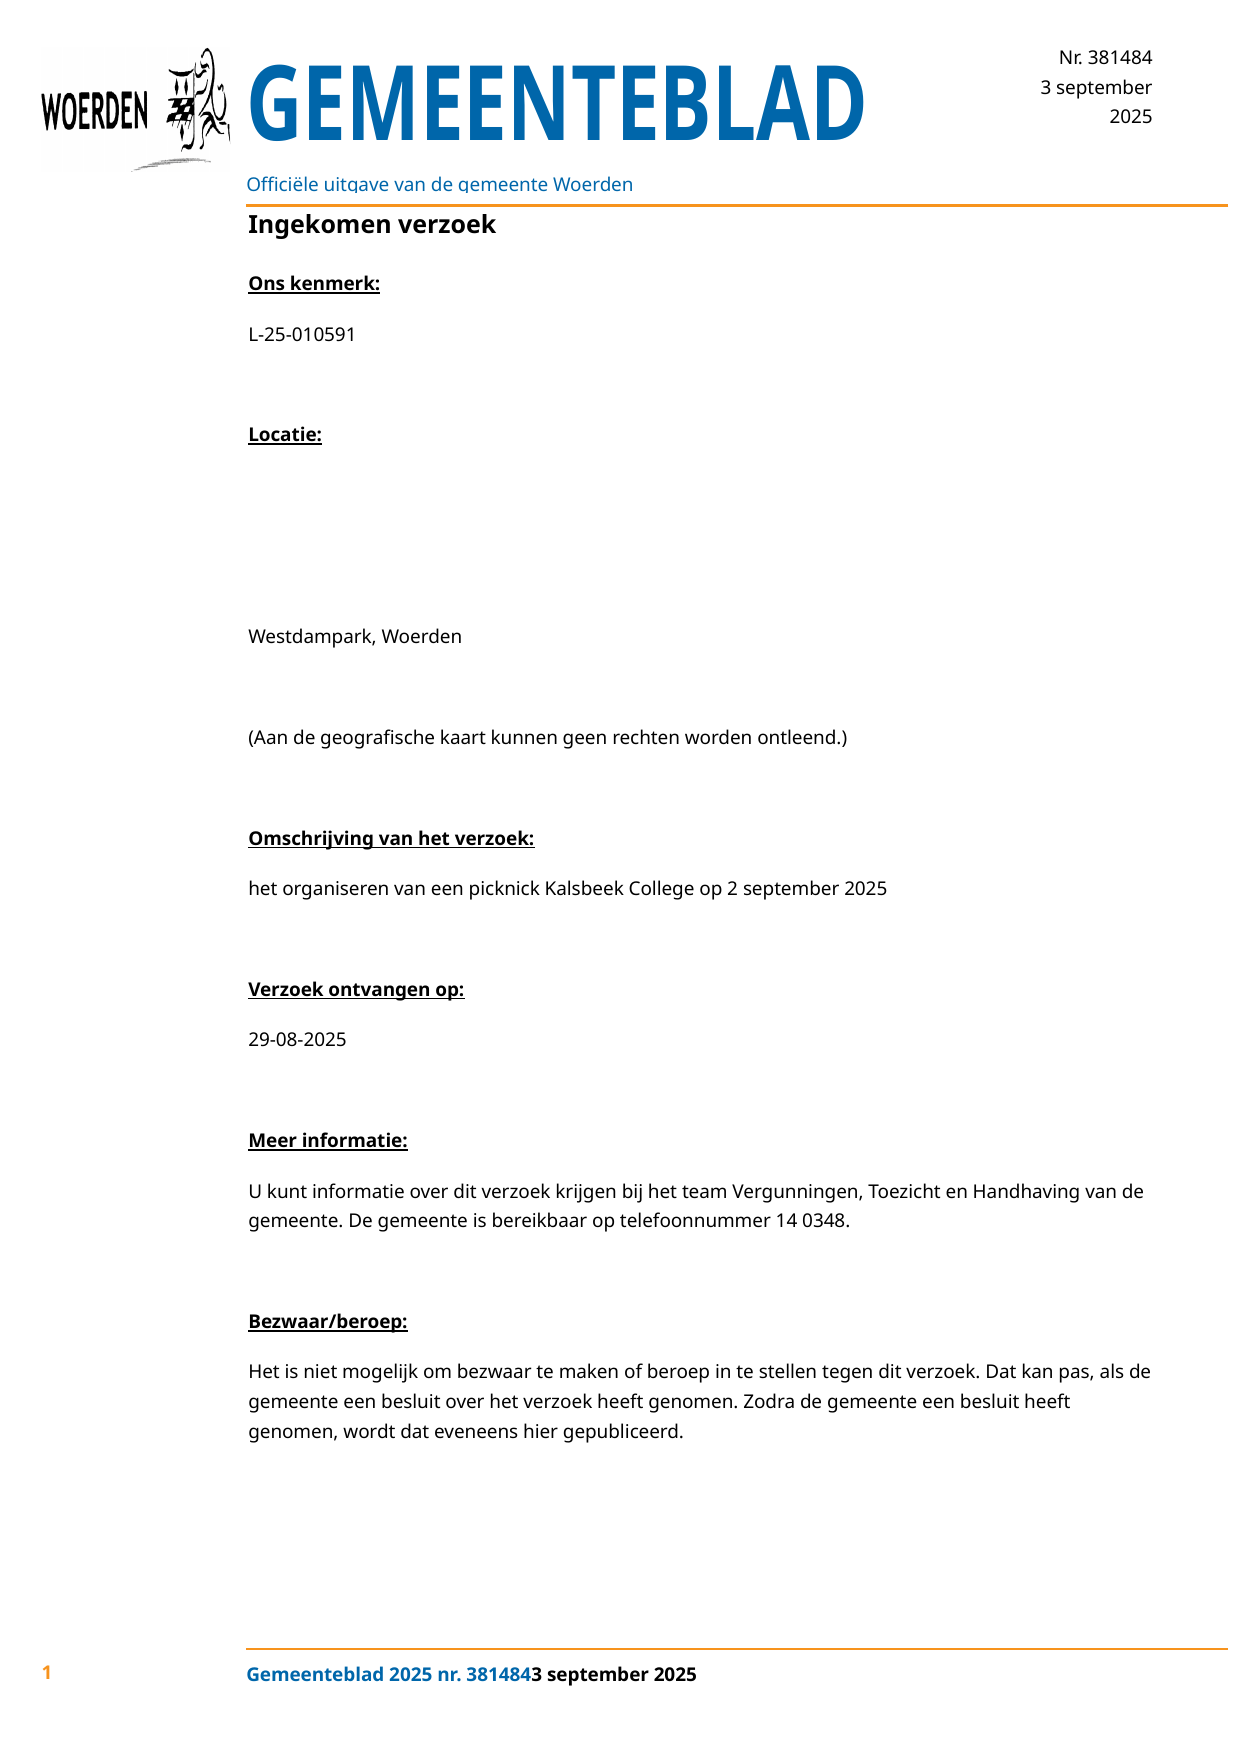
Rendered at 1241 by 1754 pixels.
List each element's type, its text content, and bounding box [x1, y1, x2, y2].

text Het is niet mogelijk om bezwaar te maken of beroep in te stellen tegen dit verzoek. Dat kan pas, als de gemeente een besluit over het verzoek heeft genomen. Zodra de gemeente een besluit heeft genomen, wordt dat eveneens hier gepubliceerd. [248, 1359, 1152, 1443]
text Ons kenmerk: [248, 270, 1152, 296]
text Verzoek ontvangen op: [248, 976, 1152, 1002]
text (Aan de geografische kaart kunnen geen rechten worden ontleend.) [248, 724, 1152, 750]
picture [41, 47, 231, 172]
text U kunt informatie over dit verzoek krijgen bij het team Vergunningen, Toezicht en Handhaving van de gemeente. De gemeente is bereikbaar op telefoonnummer 14 0348. [248, 1178, 1152, 1233]
text Bezwaar/beroep: [248, 1308, 1152, 1334]
text 29-08-2025 [248, 1027, 1152, 1052]
text Locatie: [248, 422, 1152, 447]
text L-25-010591 [248, 321, 1152, 346]
text het organiseren van een picknick Kalsbeek College op 2 september 2025 [248, 875, 1152, 901]
text Westdampark, Woerden [248, 623, 1152, 649]
text Omschrijving van het verzoek: [248, 825, 1152, 851]
text Ingekomen verzoek [248, 207, 1152, 241]
text Meer informatie: [248, 1127, 1152, 1153]
